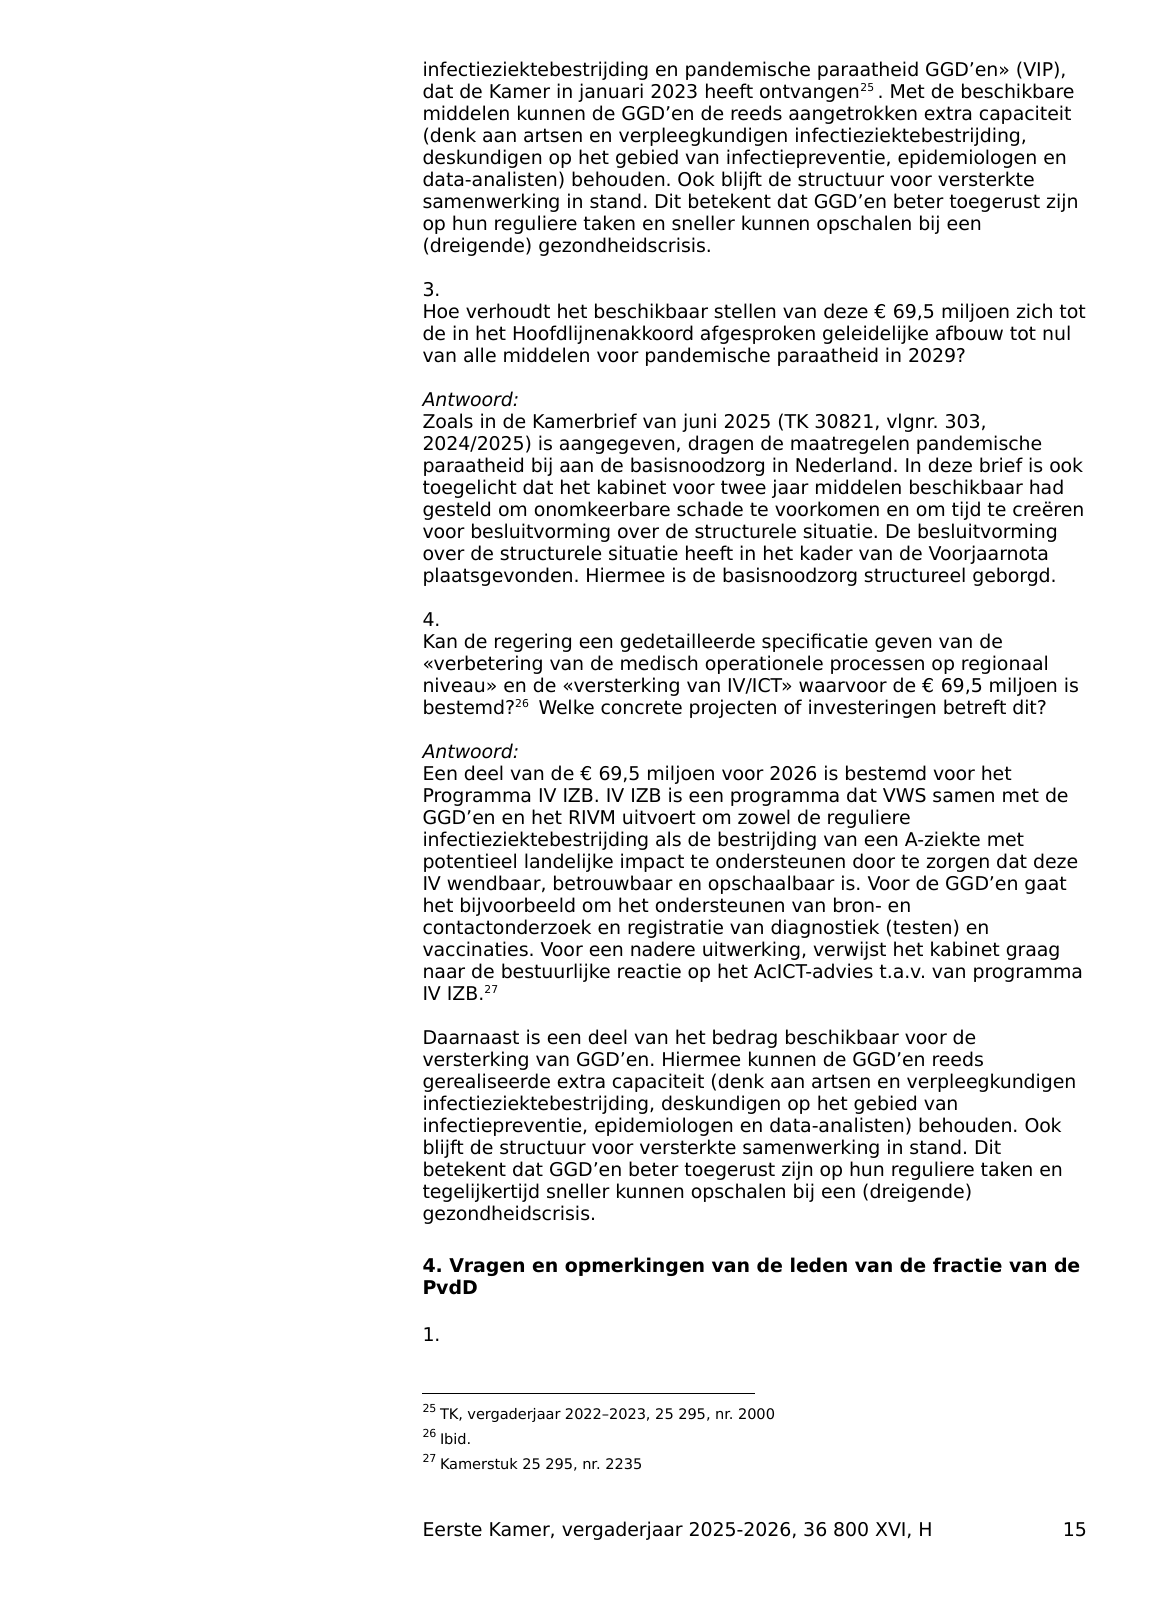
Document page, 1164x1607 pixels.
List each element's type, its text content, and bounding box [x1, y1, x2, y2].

text 1. [422, 1324, 1087, 1346]
subtitle 4. Vragen en opmerkingen van de leden van de fractie van de PvdD [422, 1255, 1087, 1299]
text Antwoord: [422, 389, 1087, 411]
text Daarnaast is een deel van het bedrag beschikbaar voor de versterking van GGD’en. Hiermee kunnen de GGD’en reeds gerealiseerde extra capaciteit (denk aan artsen en verpleegkundigen infectieziektebestrijding, deskundigen op het gebied van infectiepreventie, epidemiologen en data-analisten) behouden. Ook blijft de structuur voor versterkte samenwerking in stand. Dit betekent dat GGD’en beter toegerust zijn op hun reguliere taken en tegelijkertijd sneller kunnen opschalen bij een (dreigende) gezondheidscrisis. [422, 1027, 1087, 1225]
text Ibid. [422, 1427, 1087, 1449]
text Kamerstuk 25 295, nr. 2235 [422, 1452, 1087, 1474]
text TK, vergaderjaar 2022–2023, 25 295, nr. 2000 [422, 1402, 1087, 1424]
text Hoe verhoudt het beschikbaar stellen van deze € 69,5 miljoen zich tot de in het Hoofdlijnenakkoord afgesproken geleidelijke afbouw tot nul van alle middelen voor pandemische paraatheid in 2029? [422, 301, 1087, 367]
text Kan de regering een gedetailleerde specificatie geven van de «verbetering van de medisch operationele processen op regionaal niveau» en de «versterking van IV/ICT» waarvoor de € 69,5 miljoen is bestemd? Welke concrete projecten of investeringen betreft dit? [422, 631, 1087, 719]
text 4. [422, 609, 1087, 631]
text Zoals in de Kamerbrief van juni 2025 (TK 30821, vlgnr. 303, 2024/2025) is aangegeven, dragen de maatregelen pandemische paraatheid bij aan de basisnoodzorg in Nederland. In deze brief is ook toegelicht dat het kabinet voor twee jaar middelen beschikbaar had gesteld om onomkeerbare schade te voorkomen en om tijd te creëren voor besluitvorming over de structurele situatie. De besluitvorming over de structurele situatie heeft in het kader van de Voorjaarnota plaatsgevonden. Hiermee is de basisnoodzorg structureel geborgd. [422, 411, 1087, 587]
text infectieziektebestrijding en pandemische paraatheid GGD’en» (VIP), dat de Kamer in januari 2023 heeft ontvangen. Met de beschikbare middelen kunnen de GGD’en de reeds aangetrokken extra capaciteit (denk aan artsen en verpleegkundigen infectieziektebestrijding, deskundigen op het gebied van infectiepreventie, epidemiologen en data-analisten) behouden. Ook blijft de structuur voor versterkte samenwerking in stand. Dit betekent dat GGD’en beter toegerust zijn op hun reguliere taken en sneller kunnen opschalen bij een (dreigende) gezondheidscrisis. [422, 59, 1087, 257]
text Een deel van de € 69,5 miljoen voor 2026 is bestemd voor het Programma IV IZB. IV IZB is een programma dat VWS samen met de GGD’en en het RIVM uitvoert om zowel de reguliere infectieziektebestrijding als de bestrijding van een A-ziekte met potentieel landelijke impact te ondersteunen door te zorgen dat deze IV wendbaar, betrouwbaar en opschaalbaar is. Voor de GGD’en gaat het bijvoorbeeld om het ondersteunen van bron- en contactonderzoek en registratie van diagnostiek (testen) en vaccinaties. Voor een nadere uitwerking, verwijst het kabinet graag naar de bestuurlijke reactie op het AcICT-advies t.a.v. van programma IV IZB. [422, 763, 1087, 1005]
text 3. [422, 279, 1087, 301]
text Antwoord: [422, 741, 1087, 763]
